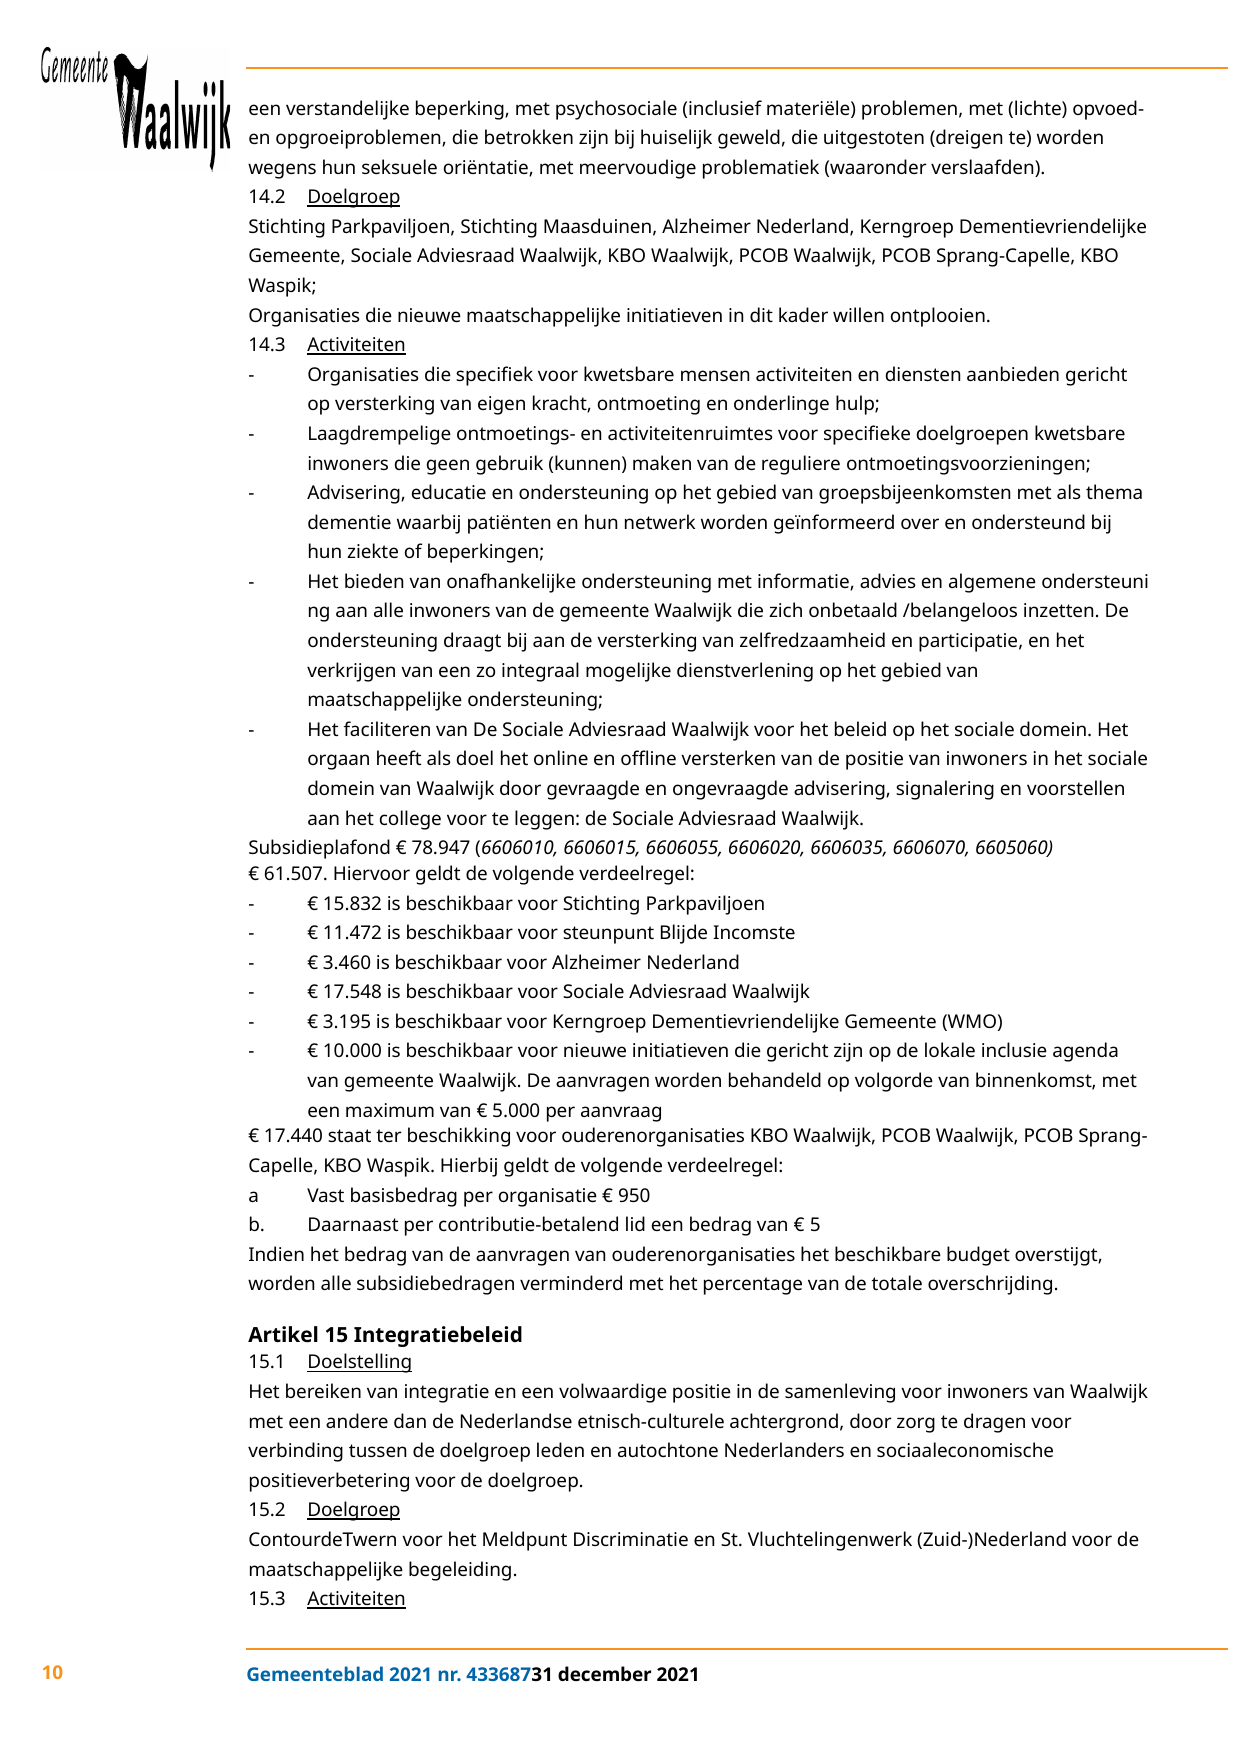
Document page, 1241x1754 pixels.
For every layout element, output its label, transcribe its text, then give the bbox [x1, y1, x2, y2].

text Artikel 15 Integratiebeleid [248, 1320, 1152, 1349]
picture [41, 47, 231, 172]
list Doelgroep [248, 183, 1152, 209]
list Laagdrempelige ontmoetings- en activiteitenruimtes voor specifieke doelgroepen kwetsbare inwoners die geen gebruik (kunnen) maken van de reguliere ontmoetingsvoorzieningen; [248, 420, 1152, 476]
list Doelgroep [248, 1497, 1152, 1522]
list Activiteiten [248, 331, 1152, 357]
list Organisaties die specifiek voor kwetsbare mensen activiteiten en diensten aanbieden gericht op versterking van eigen kracht, ontmoeting en onderlinge hulp; [248, 361, 1152, 416]
list Activiteiten [248, 1585, 1152, 1611]
list Het bieden van onafhankelijke ondersteuning met informatie, advies en algemene ondersteuning aan alle inwoners van de gemeente Waalwijk die zich onbetaald /belangeloos inzetten. De ondersteuning draagt bij aan de versterking van zelfredzaamheid en participatie, en het verkrijgen van een zo integraal mogelijke dienstverlening op het gebied van maatschappelijke ondersteuning; [248, 568, 1152, 712]
table_header Subsidieplafond € 78.947 (6606010, 6606015, 6606055, 6606020, 6606035, 6606070, 6605060) [248, 835, 1152, 860]
text Het bereiken van integratie en een volwaardige positie in de samenleving voor inwoners van Waalwijk met een andere dan de Nederlandse etnisch-culturele achtergrond, door zorg te dragen voor verbinding tussen de doelgroep leden en autochtone Nederlanders en sociaaleconomische positieverbetering voor de doelgroep. [248, 1378, 1152, 1493]
list Advisering, educatie en ondersteuning op het gebied van groepsbijeenkomsten met als thema dementie waarbij patiënten en hun netwerk worden geïnformeerd over en ondersteund bij hun ziekte of beperkingen; [248, 479, 1152, 564]
text Stichting Parkpaviljoen, Stichting Maasduinen, Alzheimer Nederland, Kerngroep Dementievriendelijke Gemeente, Sociale Adviesraad Waalwijk, KBO Waalwijk, PCOB Waalwijk, PCOB Sprang-Capelle, KBO Waspik; [248, 213, 1152, 298]
table_cell € 17.440 staat ter beschikking voor ouderenorganisaties KBO Waalwijk, PCOB Waalwijk, PCOB Sprang-Capelle, KBO Waspik. Hierbij geldt de volgende verdeelregel: Vast basisbedrag per organisatie € 950 Daarnaast per contributie-betalend lid een bedrag van € 5 Indien het bedrag van de aanvragen van ouderenorganisaties het beschikbare budget overstijgt, worden alle subsidiebedragen verminderd met het percentage van de totale overschrijding. [248, 1123, 1152, 1296]
list Doelstelling [248, 1349, 1152, 1374]
text Organisaties die nieuwe maatschappelijke initiatieven in dit kader willen ontplooien. [248, 302, 1152, 328]
text een verstandelijke beperking, met psychosociale (inclusief materiële) problemen, met (lichte) opvoed- en opgroeiproblemen, die betrokken zijn bij huiselijk geweld, die uitgestoten (dreigen te) worden wegens hun seksuele oriëntatie, met meervoudige problematiek (waaronder verslaafden). [248, 95, 1152, 180]
table_cell € 61.507. Hiervoor geldt de volgende verdeelregel: € 15.832 is beschikbaar voor Stichting Parkpaviljoen € 11.472 is beschikbaar voor steunpunt Blijde Incomste € 3.460 is beschikbaar voor Alzheimer Nederland € 17.548 is beschikbaar voor Sociale Adviesraad Waalwijk € 3.195 is beschikbaar voor Kerngroep Dementievriendelijke Gemeente (WMO) € 10.000 is beschikbaar voor nieuwe initiatieven die gericht zijn op de lokale inclusie agenda van gemeente Waalwijk. De aanvragen worden behandeld op volgorde van binnenkomst, met een maximum van € 5.000 per aanvraag [248, 860, 1152, 1123]
text ContourdeTwern voor het Meldpunt Discriminatie en St. Vluchtelingenwerk (Zuid-)Nederland voor de maatschappelijke begeleiding. [248, 1526, 1152, 1582]
list Het faciliteren van De Sociale Adviesraad Waalwijk voor het beleid op het sociale domein. Het orgaan heeft als doel het online en offline versterken van de positie van inwoners in het sociale domein van Waalwijk door gevraagde en ongevraagde advisering, signalering en voorstellen aan het college voor te leggen: de Sociale Adviesraad Waalwijk. [248, 716, 1152, 831]
